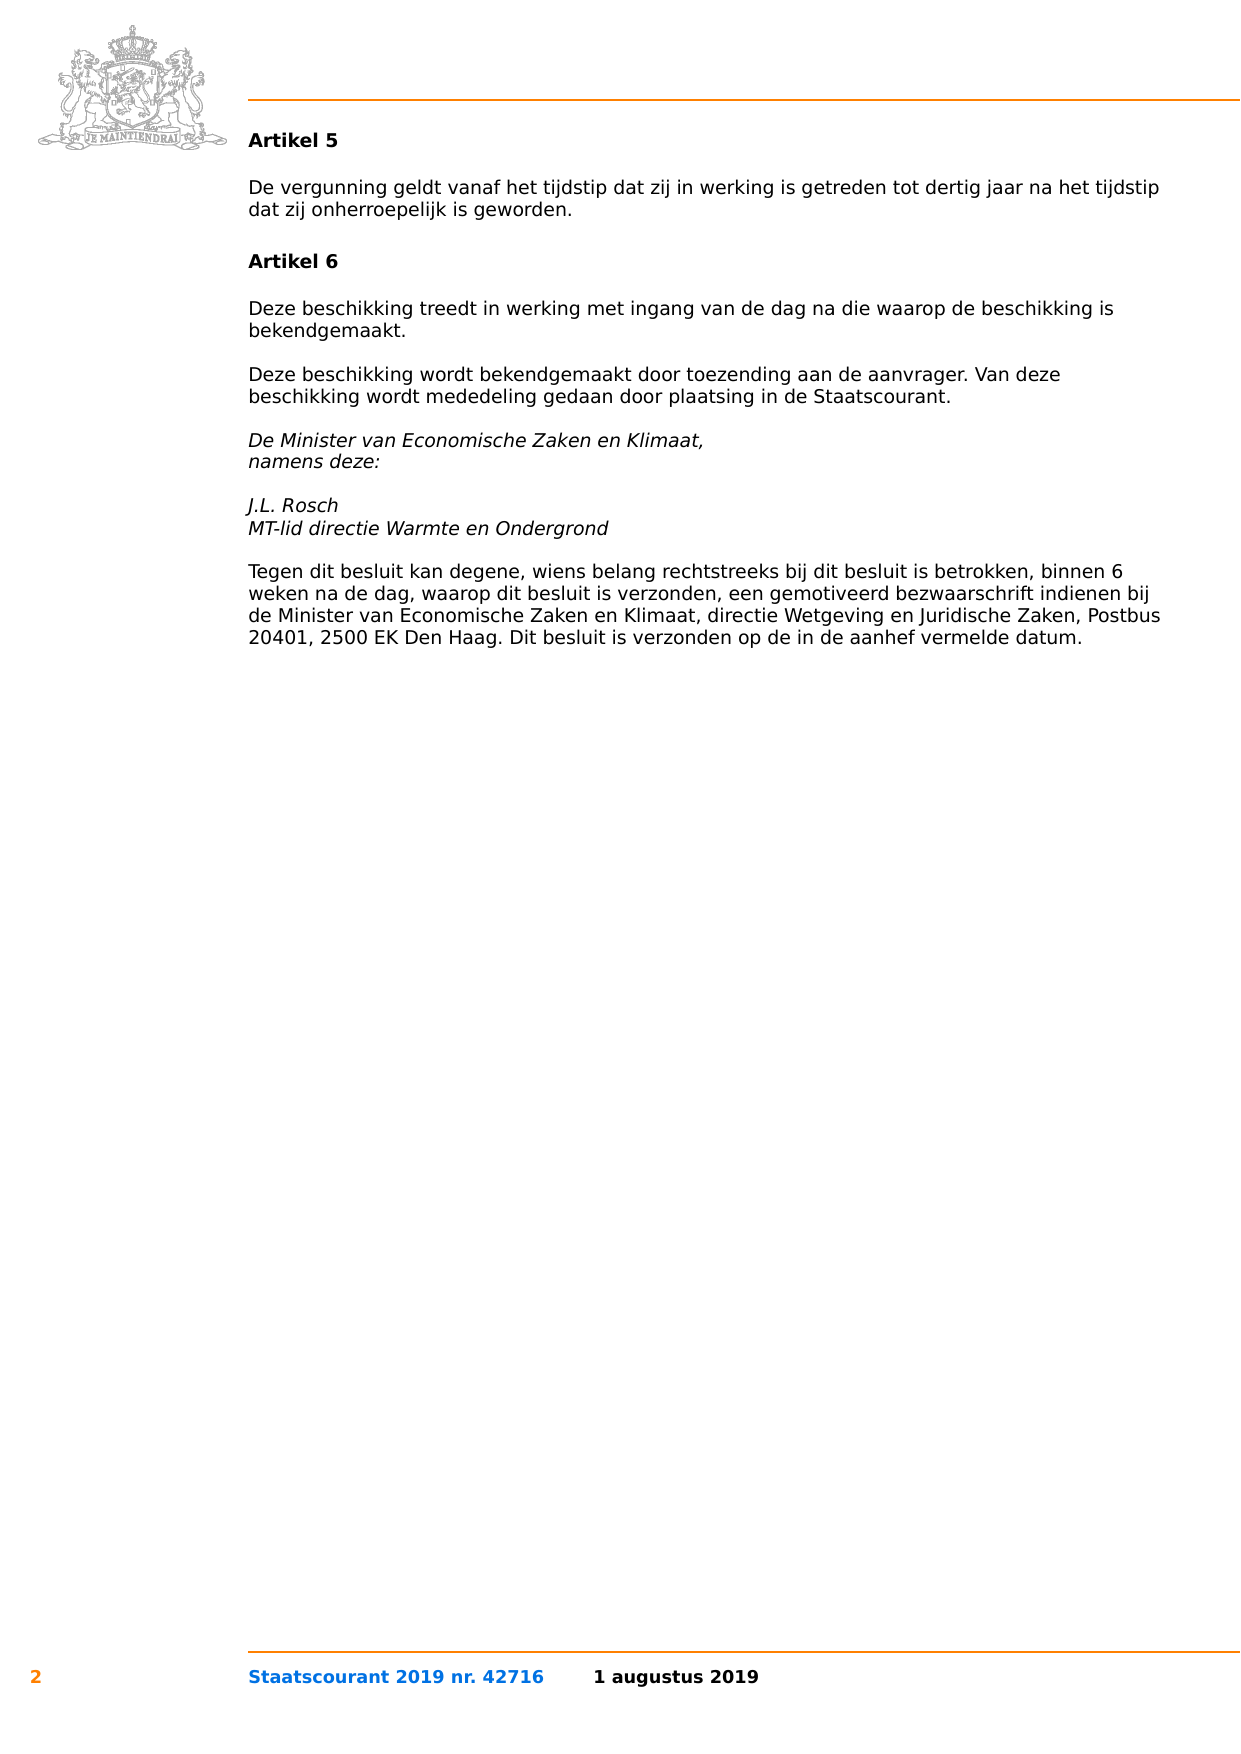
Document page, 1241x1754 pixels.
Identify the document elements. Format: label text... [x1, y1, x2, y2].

text De vergunning geldt vanaf het tijdstip dat zij in werking is getreden tot dertig jaar na het tijdstip dat zij onherroepelijk is geworden. [248, 177, 1163, 221]
text Deze beschikking wordt bekendgemaakt door toezending aan de aanvrager. Van deze beschikking wordt mededeling gedaan door plaatsing in de Staatscourant. [248, 364, 1163, 408]
picture [38, 25, 227, 150]
subtitle Artikel 6 [248, 251, 1163, 273]
text Deze beschikking treedt in werking met ingang van de dag na die waarop de beschikking is bekendgemaakt. [248, 298, 1163, 342]
subtitle Artikel 5 [248, 130, 1163, 152]
text De Minister van Economische Zaken en Klimaat, namens deze: J.L. Rosch MT-lid directie Warmte en Ondergrond [248, 429, 1163, 539]
text Tegen dit besluit kan degene, wiens belang rechtstreeks bij dit besluit is betrokken, binnen 6 weken na de dag, waarop dit besluit is verzonden, een gemotiveerd bezwaarschrift indienen bij de Minister van Economische Zaken en Klimaat, directie Wetgeving en Juridische Zaken, Postbus 20401, 2500 EK Den Haag. Dit besluit is verzonden op de in de aanhef vermelde datum. [248, 561, 1163, 649]
